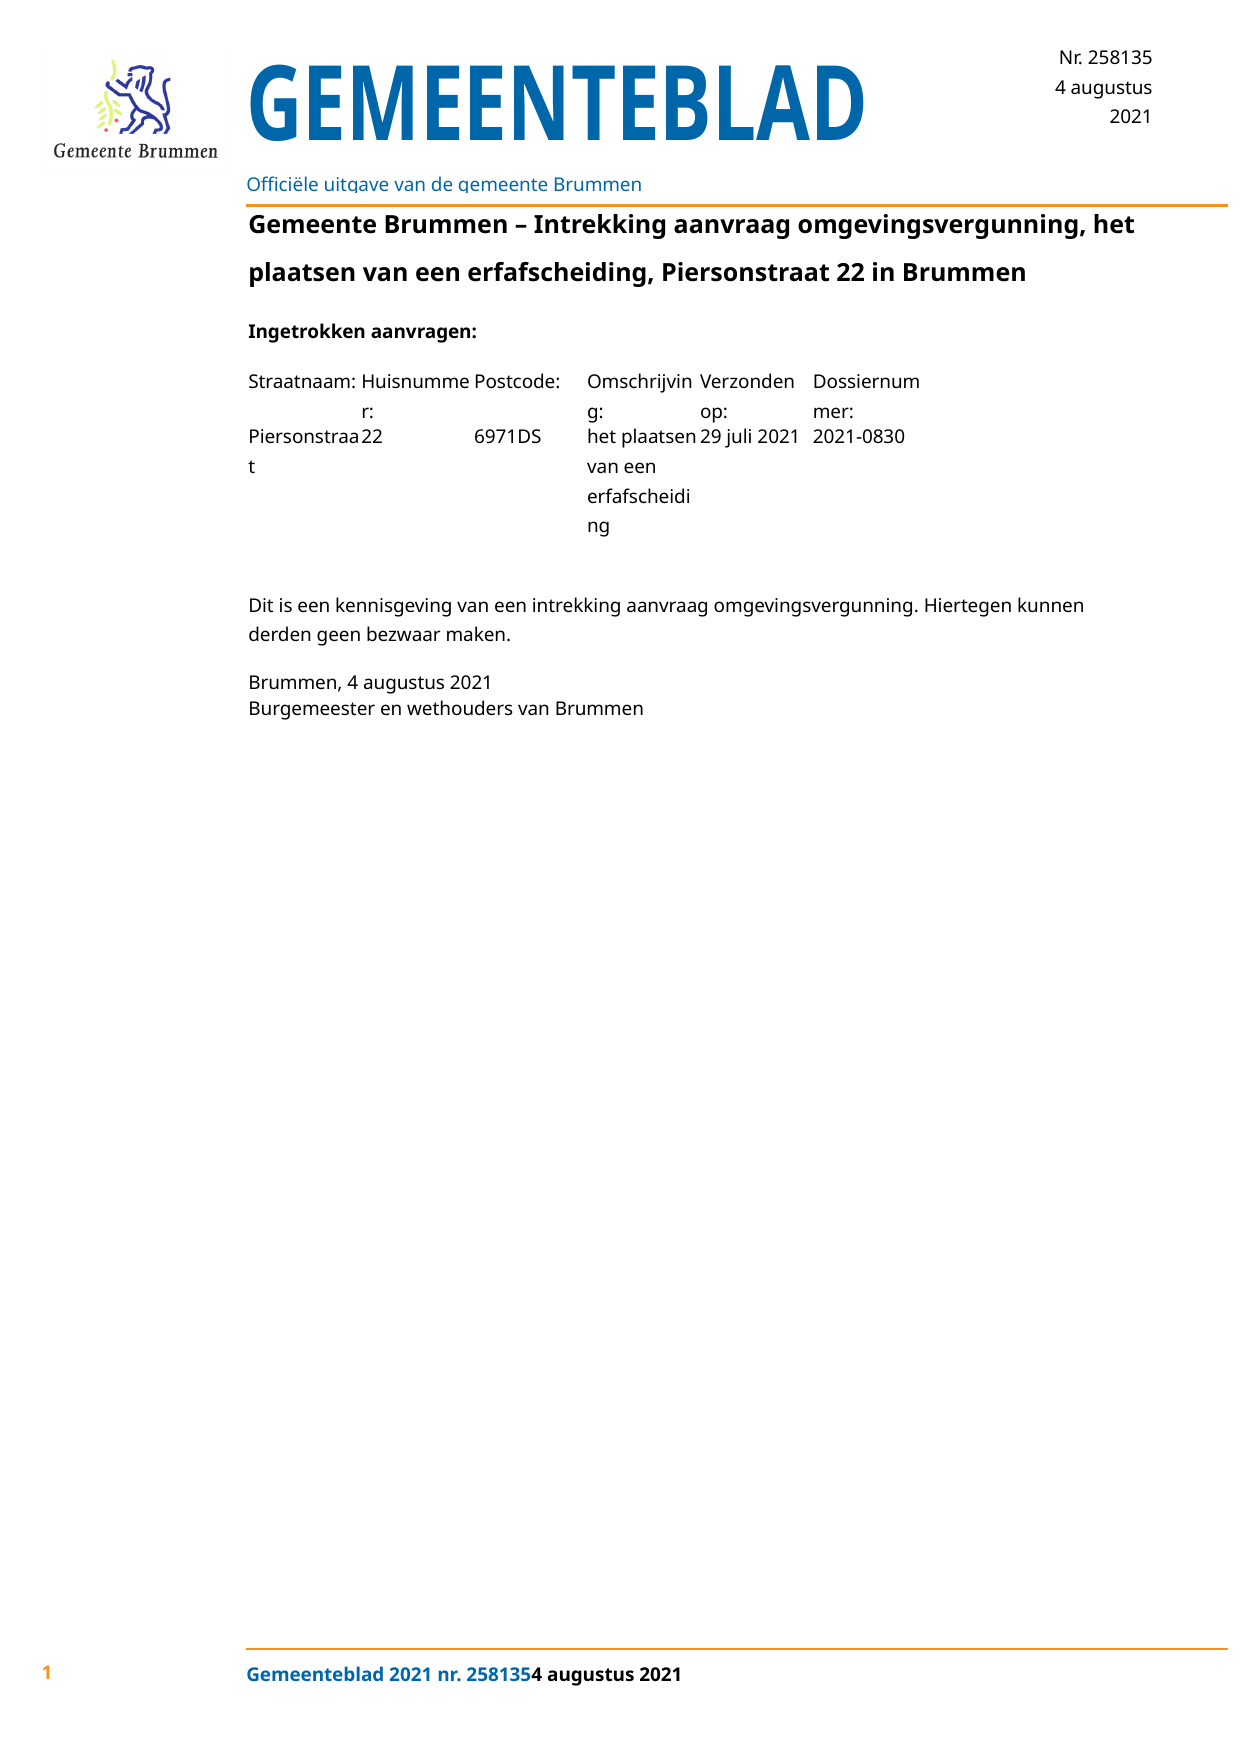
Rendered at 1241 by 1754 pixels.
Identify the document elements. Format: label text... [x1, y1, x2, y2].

table_header Straatnaam: [248, 369, 361, 424]
table_header Postcode: [474, 369, 587, 424]
table_cell 22 [361, 424, 474, 538]
picture [41, 47, 231, 172]
table_cell het plaatsen van een erfafscheiding [587, 424, 700, 538]
table_header Omschrijving: [587, 369, 700, 424]
table_header [926, 369, 1038, 424]
table_cell 29 juli 2021 [700, 424, 813, 538]
text Brummen, 4 augustus 2021 [248, 669, 1152, 695]
table_header Dossiernummer: [813, 369, 926, 424]
text Burgemeester en wethouders van Brummen [248, 695, 1152, 721]
table_cell 6971DS [474, 424, 587, 538]
table_cell [1039, 424, 1152, 538]
text Gemeente Brummen – Intrekking aanvraag omgevingsvergunning, het plaatsen van een erfafscheiding, Piersonstraat 22 in Brummen [248, 207, 1152, 288]
table_cell 2021-0830 [813, 424, 926, 538]
table_header Verzonden op: [700, 369, 813, 424]
table_cell Piersonstraat [248, 424, 361, 538]
text Ingetrokken aanvragen: [248, 318, 1152, 344]
text Dit is een kennisgeving van een intrekking aanvraag omgevingsvergunning. Hiertegen kunnen derden geen bezwaar maken. [248, 592, 1152, 647]
table_cell [926, 424, 1038, 538]
table_header Huisnummer: [361, 369, 474, 424]
table_header [1039, 369, 1152, 424]
